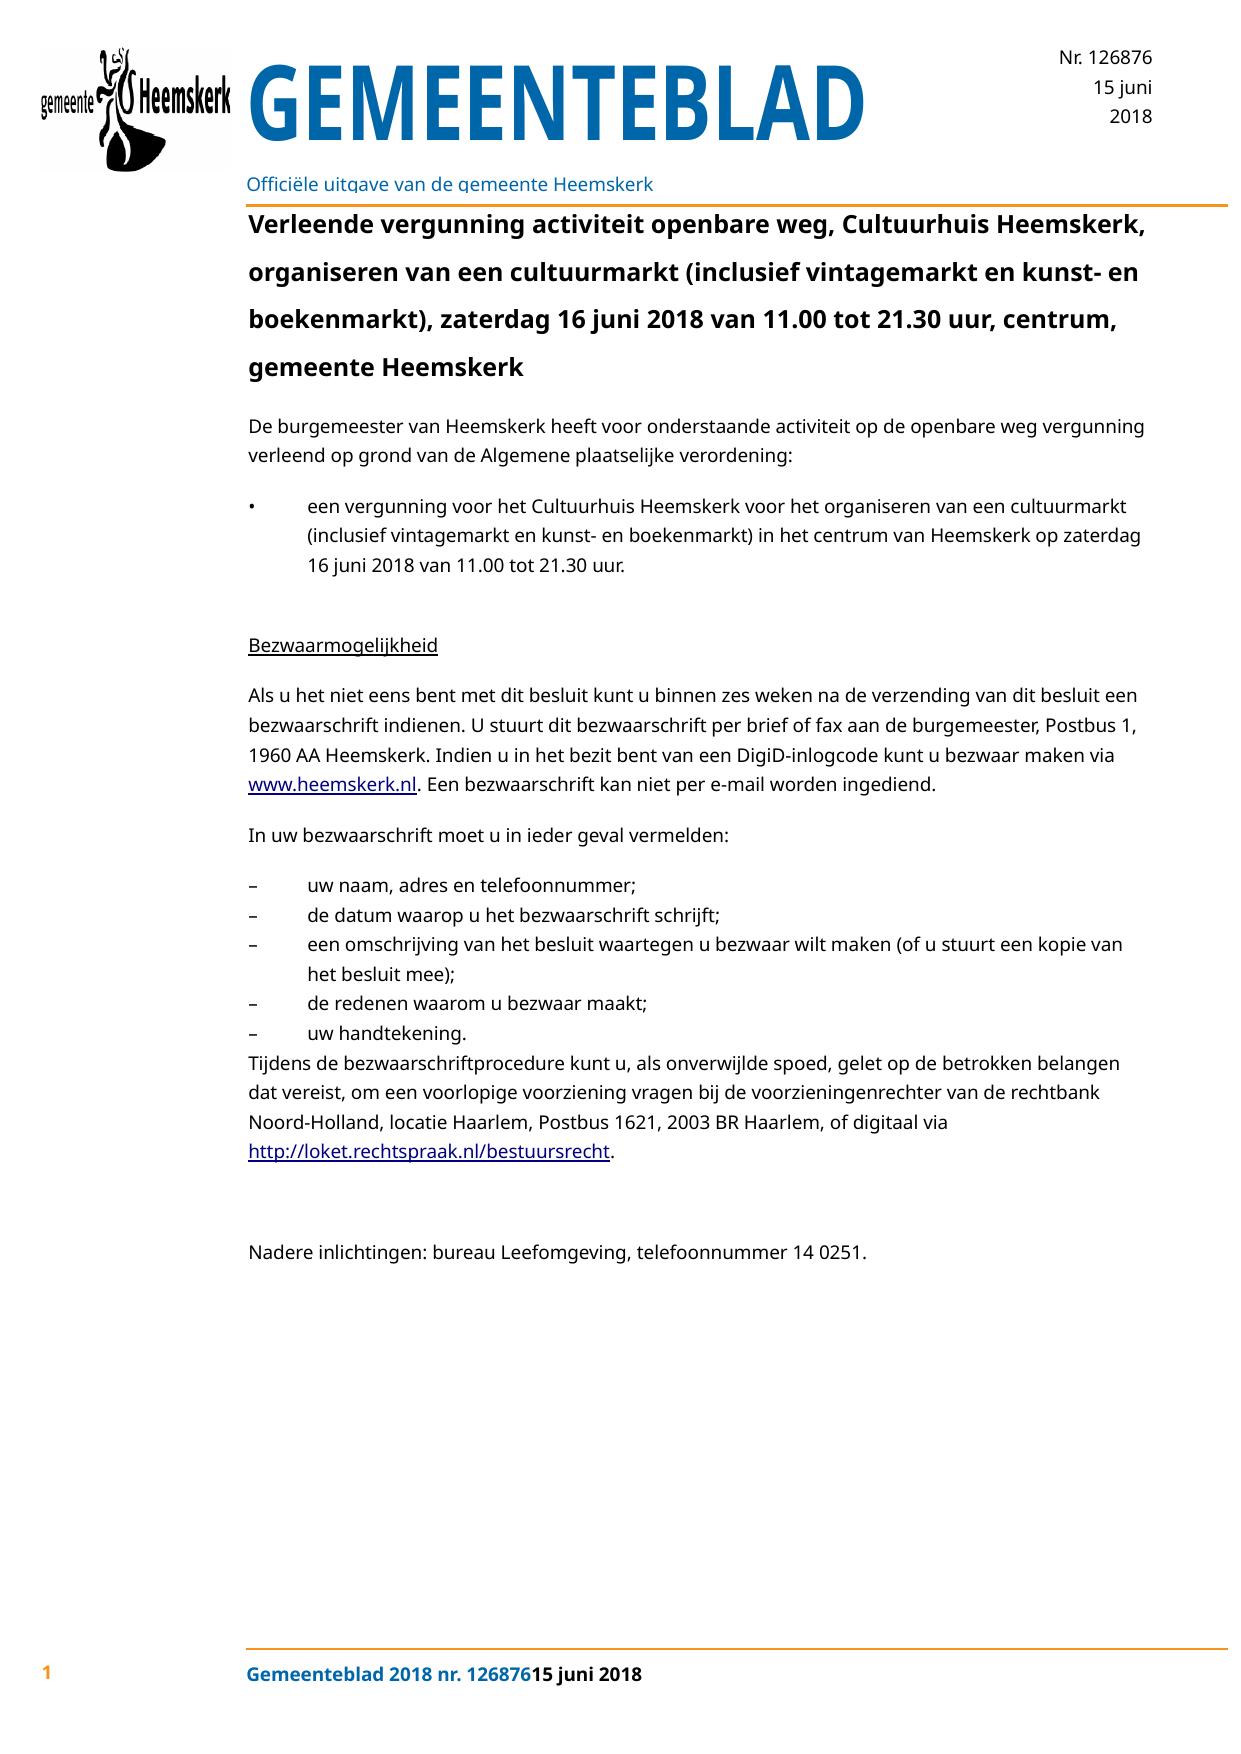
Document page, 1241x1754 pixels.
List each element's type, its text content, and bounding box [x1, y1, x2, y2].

list de datum waarop u het bezwaarschrift schrijft; [248, 902, 1152, 928]
list een omschrijving van het besluit waartegen u bezwaar wilt maken (of u stuurt een kopie van het besluit mee); [248, 931, 1152, 987]
text Verleende vergunning activiteit openbare weg, Cultuurhuis Heemskerk, organiseren van een cultuurmarkt (inclusief vintagemarkt en kunst- en boekenmarkt), zaterdag 16 juni 2018 van 11.00 tot 21.30 uur, centrum, gemeente Heemskerk [248, 207, 1152, 384]
text In uw bezwaarschrift moet u in ieder geval vermelden: [248, 822, 1152, 848]
list uw handtekening. [248, 1020, 1152, 1046]
text Tijdens de bezwaarschriftprocedure kunt u, als onverwijlde spoed, gelet op de betrokken belangen dat vereist, om een voorlopige voorziening vragen bij de voorzieningenrechter van de rechtbank Noord-Holland, locatie Haarlem, Postbus 1621, 2003 BR Haarlem, of digitaal via http://loket.rechtspraak.nl/bestuursrecht. [248, 1050, 1152, 1164]
list de redenen waarom u bezwaar maakt; [248, 991, 1152, 1016]
list uw naam, adres en telefoonnummer; [248, 872, 1152, 898]
picture [41, 47, 231, 172]
text De burgemeester van Heemskerk heeft voor onderstaande activiteit op de openbare weg vergunning verleend op grond van de Algemene plaatselijke verordening: [248, 413, 1152, 468]
text Bezwaarmogelijkheid [248, 632, 1152, 658]
list een vergunning voor het Cultuurhuis Heemskerk voor het organiseren van een cultuurmarkt (inclusief vintagemarkt en kunst- en boekenmarkt) in het centrum van Heemskerk op zaterdag 16 juni 2018 van 11.00 tot 21.30 uur. [248, 493, 1152, 578]
text Nadere inlichtingen: bureau Leefomgeving, telefoonnummer 14 0251. [248, 1239, 1152, 1265]
text Als u het niet eens bent met dit besluit kunt u binnen zes weken na de verzending van dit besluit een bezwaarschrift indienen. U stuurt dit bezwaarschrift per brief of fax aan de burgemeester, Postbus 1, 1960 AA Heemskerk. Indien u in het bezit bent van een DigiD-inlogcode kunt u bezwaar maken via www.heemskerk.nl. Een bezwaarschrift kan niet per e-mail worden ingediend. [248, 683, 1152, 797]
